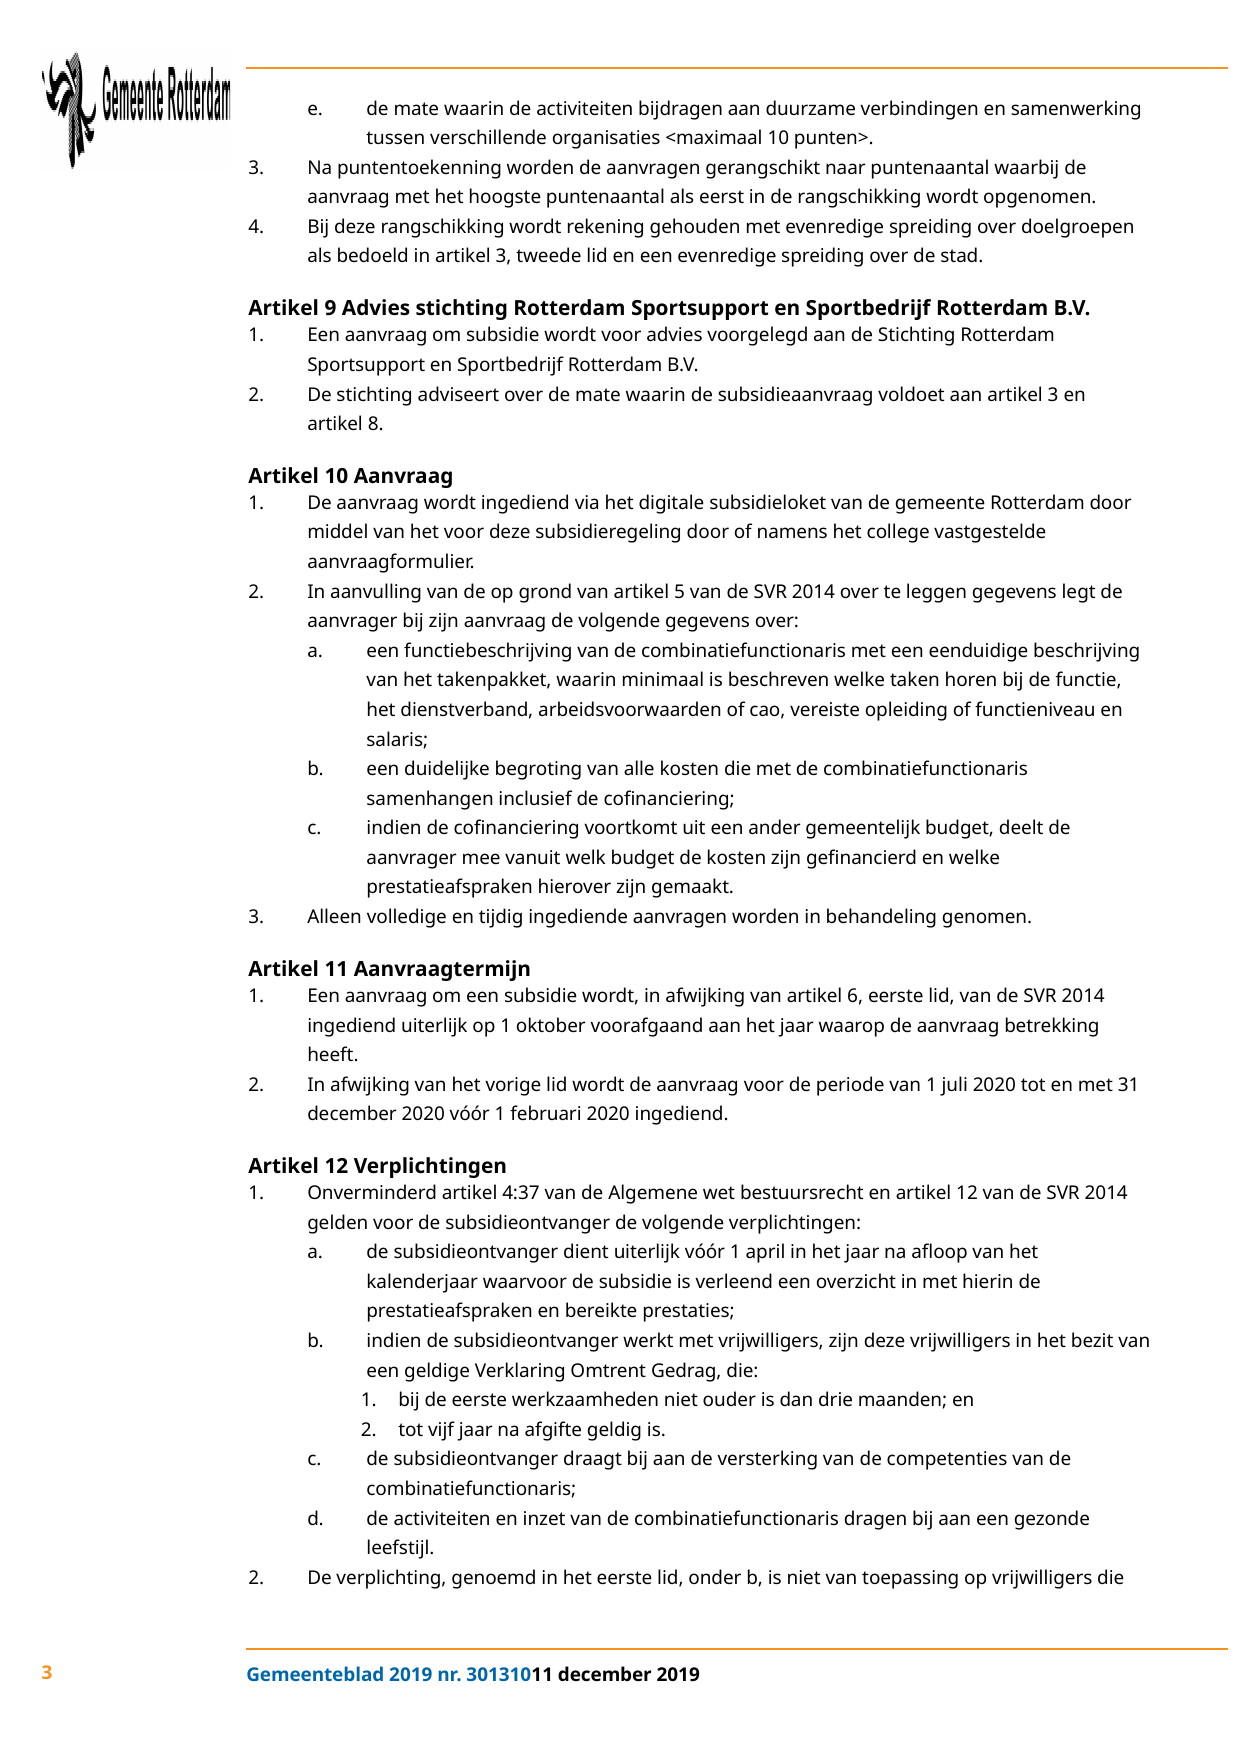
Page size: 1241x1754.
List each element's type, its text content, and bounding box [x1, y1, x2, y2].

list een functiebeschrijving van de combinatiefunctionaris met een eenduidige beschrijving van het takenpakket, waarin minimaal is beschreven welke taken horen bij de functie, het dienstverband, arbeidsvoorwaarden of cao, vereiste opleiding of functieniveau en salaris; [307, 637, 1152, 752]
list Een aanvraag om een subsidie wordt, in afwijking van artikel 6, eerste lid, van de SVR 2014 ingediend uiterlijk op 1 oktober voorafgaand aan het jaar waarop de aanvraag betrekking heeft. [248, 982, 1152, 1067]
list Onverminderd artikel 4:37 van de Algemene wet bestuursrecht en artikel 12 van de SVR 2014 gelden voor de subsidieontvanger de volgende verplichtingen: [248, 1179, 1152, 1235]
text Artikel 9 Advies stichting Rotterdam Sportsupport en Sportbedrijf Rotterdam B.V. [248, 293, 1152, 322]
text Artikel 11 Aanvraagtermijn [248, 954, 1152, 982]
list Een aanvraag om subsidie wordt voor advies voorgelegd aan de Stichting Rotterdam Sportsupport en Sportbedrijf Rotterdam B.V. [248, 322, 1152, 377]
list De verplichting, genoemd in het eerste lid, onder b, is niet van toepassing op vrijwilligers die [248, 1564, 1152, 1590]
list In aanvulling van de op grond van artikel 5 van de SVR 2014 over te leggen gegevens legt de aanvrager bij zijn aanvraag de volgende gegevens over: [248, 578, 1152, 633]
picture [41, 47, 231, 172]
list bij de eerste werkzaamheden niet ouder is dan drie maanden; en [361, 1386, 1152, 1412]
list de subsidieontvanger dient uiterlijk vóór 1 april in het jaar na afloop van het kalenderjaar waarvoor de subsidie is verleend een overzicht in met hierin de prestatieafspraken en bereikte prestaties; [307, 1238, 1152, 1323]
list tot vijf jaar na afgifte geldig is. [361, 1416, 1152, 1442]
text Artikel 10 Aanvraag [248, 461, 1152, 489]
list De aanvraag wordt ingediend via het digitale subsidieloket van de gemeente Rotterdam door middel van het voor deze subsidieregeling door of namens het college vastgestelde aanvraagformulier. [248, 489, 1152, 574]
list een duidelijke begroting van alle kosten die met de combinatiefunctionaris samenhangen inclusief de cofinanciering; [307, 755, 1152, 811]
text Artikel 12 Verplichtingen [248, 1151, 1152, 1179]
list De stichting adviseert over de mate waarin de subsidieaanvraag voldoet aan artikel 3 en artikel 8. [248, 381, 1152, 436]
list de activiteiten en inzet van de combinatiefunctionaris dragen bij aan een gezonde leefstijl. [307, 1505, 1152, 1560]
list indien de subsidieontvanger werkt met vrijwilligers, zijn deze vrijwilligers in het bezit van een geldige Verklaring Omtrent Gedrag, die: [307, 1327, 1152, 1383]
list In afwijking van het vorige lid wordt de aanvraag voor de periode van 1 juli 2020 tot en met 31 december 2020 vóór 1 februari 2020 ingediend. [248, 1071, 1152, 1126]
list de subsidieontvanger draagt bij aan de versterking van de competenties van de combinatiefunctionaris; [307, 1446, 1152, 1501]
list indien de cofinanciering voortkomt uit een ander gemeentelijk budget, deelt de aanvrager mee vanuit welk budget de kosten zijn gefinancierd en welke prestatieafspraken hierover zijn gemaakt. [307, 814, 1152, 899]
list de mate waarin de activiteiten bijdragen aan duurzame verbindingen en samenwerking tussen verschillende organisaties <maximaal 10 punten>. [307, 95, 1152, 150]
list Na puntentoekenning worden de aanvragen gerangschikt naar puntenaantal waarbij de aanvraag met het hoogste puntenaantal als eerst in de rangschikking wordt opgenomen. [248, 154, 1152, 209]
list Bij deze rangschikking wordt rekening gehouden met evenredige spreiding over doelgroepen als bedoeld in artikel 3, tweede lid en een evenredige spreiding over de stad. [248, 213, 1152, 268]
list Alleen volledige en tijdig ingediende aanvragen worden in behandeling genomen. [248, 903, 1152, 929]
